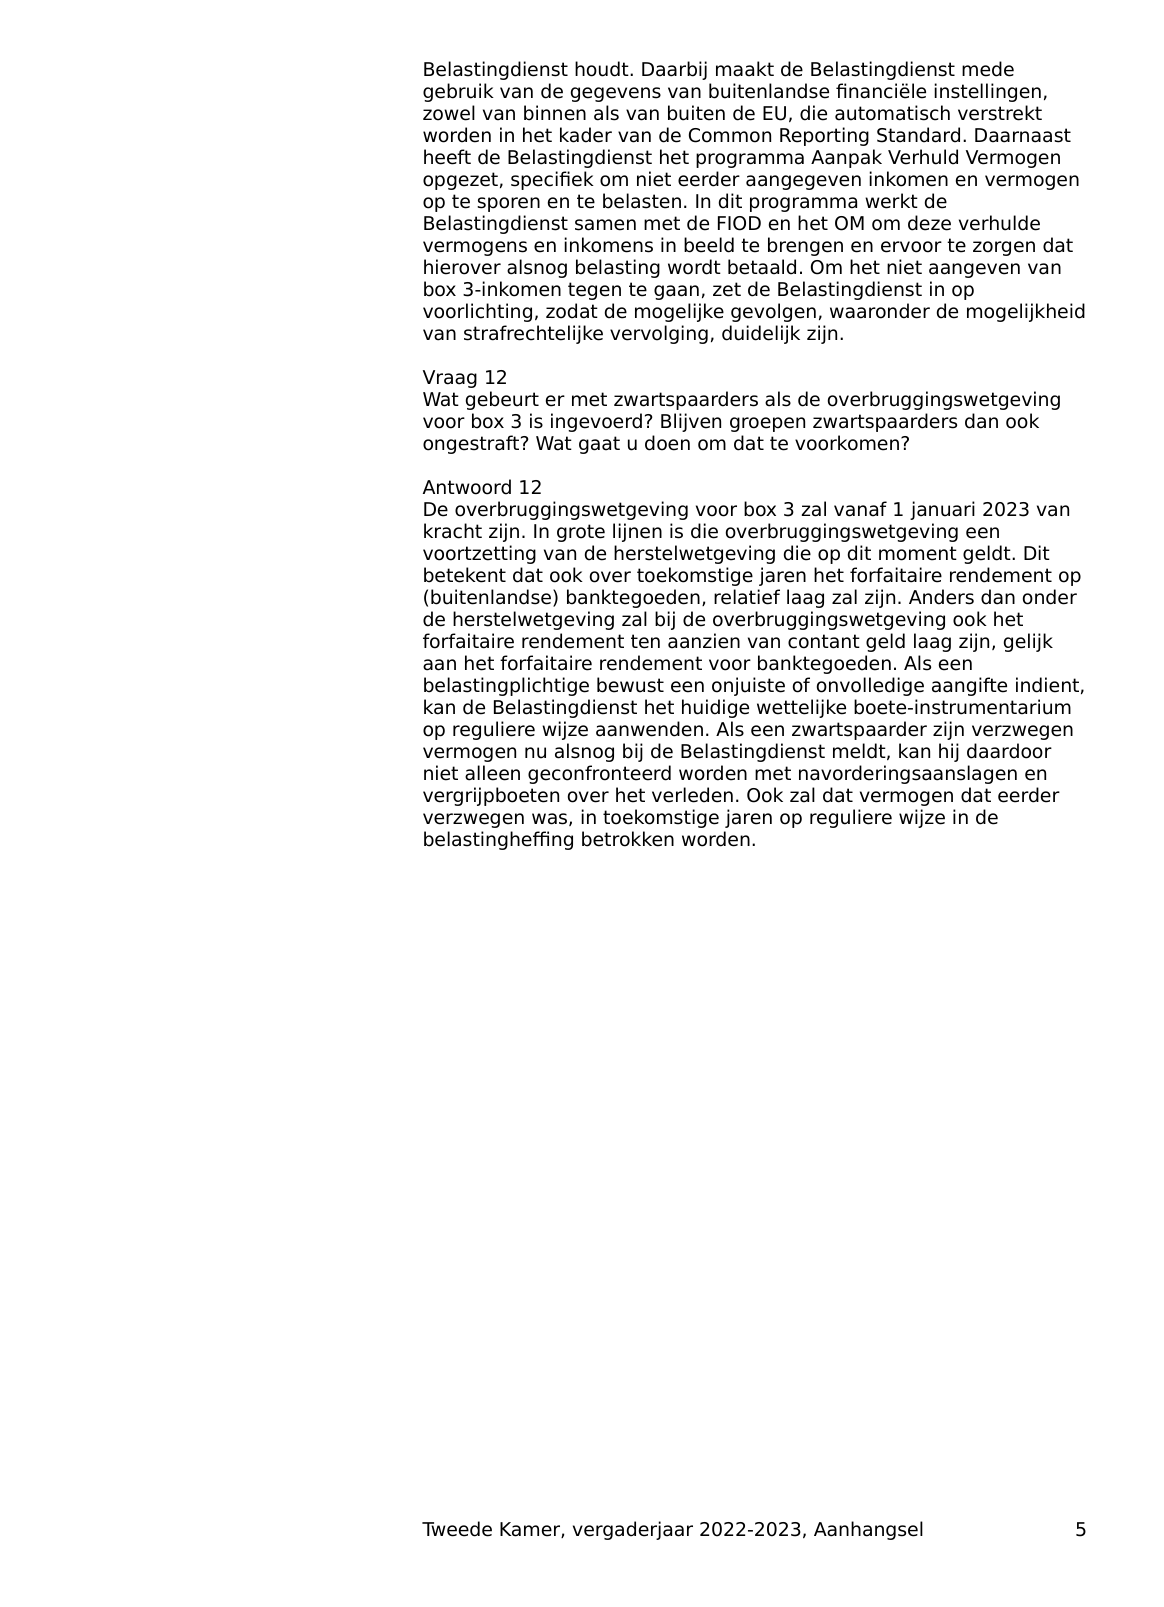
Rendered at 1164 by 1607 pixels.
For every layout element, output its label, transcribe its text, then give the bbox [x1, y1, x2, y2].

text Belastingdienst houdt. Daarbij maakt de Belastingdienst mede gebruik van de gegevens van buitenlandse financiële instellingen, zowel van binnen als van buiten de EU, die automatisch verstrekt worden in het kader van de Common Reporting Standard. Daarnaast heeft de Belastingdienst het programma Aanpak Verhuld Vermogen opgezet, specifiek om niet eerder aangegeven inkomen en vermogen op te sporen en te belasten. In dit programma werkt de Belastingdienst samen met de FIOD en het OM om deze verhulde vermogens en inkomens in beeld te brengen en ervoor te zorgen dat hierover alsnog belasting wordt betaald. Om het niet aangeven van box 3-inkomen tegen te gaan, zet de Belastingdienst in op voorlichting, zodat de mogelijke gevolgen, waaronder de mogelijkheid van strafrechtelijke vervolging, duidelijk zijn. [422, 59, 1087, 345]
text Vraag 12 [422, 367, 1087, 389]
text Wat gebeurt er met zwartspaarders als de overbruggingswetgeving voor box 3 is ingevoerd? Blijven groepen zwartspaarders dan ook ongestraft? Wat gaat u doen om dat te voorkomen? [422, 389, 1087, 455]
text Antwoord 12 [422, 477, 1087, 499]
text De overbruggingswetgeving voor box 3 zal vanaf 1 januari 2023 van kracht zijn. In grote lijnen is die overbruggingswetgeving een voortzetting van de herstelwetgeving die op dit moment geldt. Dit betekent dat ook over toekomstige jaren het forfaitaire rendement op (buitenlandse) banktegoeden, relatief laag zal zijn. Anders dan onder de herstelwetgeving zal bij de overbruggingswetgeving ook het forfaitaire rendement ten aanzien van contant geld laag zijn, gelijk aan het forfaitaire rendement voor banktegoeden. Als een belastingplichtige bewust een onjuiste of onvolledige aangifte indient, kan de Belastingdienst het huidige wettelijke boete-instrumentarium op reguliere wijze aanwenden. Als een zwartspaarder zijn verzwegen vermogen nu alsnog bij de Belastingdienst meldt, kan hij daardoor niet alleen geconfronteerd worden met navorderingsaanslagen en vergrijpboeten over het verleden. Ook zal dat vermogen dat eerder verzwegen was, in toekomstige jaren op reguliere wijze in de belastingheffing betrokken worden. [422, 499, 1087, 851]
